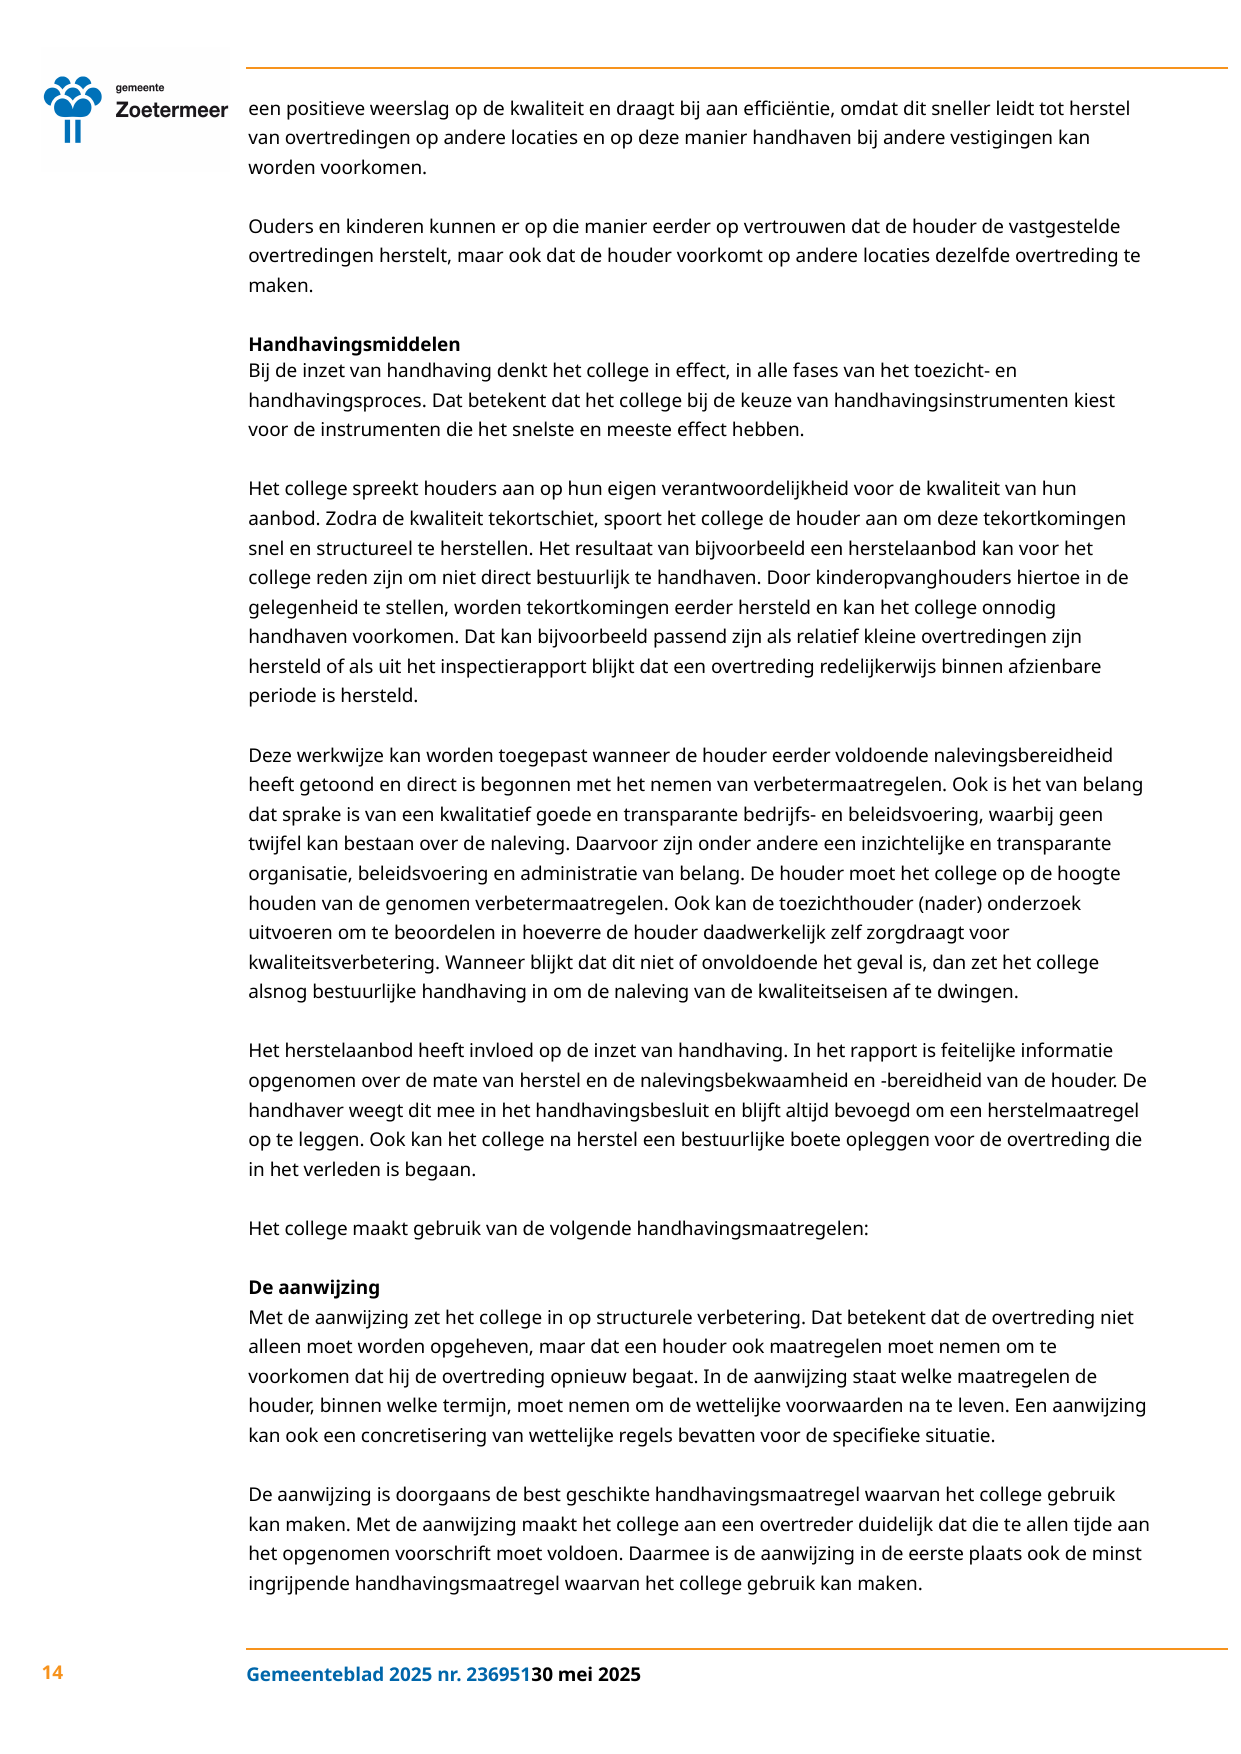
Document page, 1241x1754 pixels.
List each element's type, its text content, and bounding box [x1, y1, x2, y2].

text Bij de inzet van handhaving denkt het college in effect, in alle fases van het toezicht- en handhavingsproces. Dat betekent dat het college bij de keuze van handhavingsinstrumenten kiest voor de instrumenten die het snelste en meeste effect hebben. [248, 357, 1152, 442]
text Ouders en kinderen kunnen er op die manier eerder op vertrouwen dat de houder de vastgestelde overtredingen herstelt, maar ook dat de houder voorkomt op andere locaties dezelfde overtreding te maken. [248, 213, 1152, 298]
text De aanwijzing [248, 1274, 1152, 1300]
text De aanwijzing is doorgaans de best geschikte handhavingsmaatregel waarvan het college gebruik kan maken. Met de aanwijzing maakt het college aan een overtreder duidelijk dat die te allen tijde aan het opgenomen voorschrift moet voldoen. Daarmee is de aanwijzing in de eerste plaats ook de minst ingrijpende handhavingsmaatregel waarvan het college gebruik kan maken. [248, 1481, 1152, 1596]
text een positieve weerslag op de kwaliteit en draagt bij aan efficiëntie, omdat dit sneller leidt tot herstel van overtredingen op andere locaties en op deze manier handhaven bij andere vestigingen kan worden voorkomen. [248, 95, 1152, 180]
text Het college spreekt houders aan op hun eigen verantwoordelijkheid voor de kwaliteit van hun aanbod. Zodra de kwaliteit tekortschiet, spoort het college de houder aan om deze tekortkomingen snel en structureel te herstellen. Het resultaat van bijvoorbeeld een herstelaanbod kan voor het college reden zijn om niet direct bestuurlijk te handhaven. Door kinderopvanghouders hiertoe in de gelegenheid te stellen, worden tekortkomingen eerder hersteld en kan het college onnodig handhaven voorkomen. Dat kan bijvoorbeeld passend zijn als relatief kleine overtredingen zijn hersteld of als uit het inspectierapport blijkt dat een overtreding redelijkerwijs binnen afzienbare periode is hersteld. [248, 476, 1152, 708]
text Deze werkwijze kan worden toegepast wanneer de houder eerder voldoende nalevingsbereidheid heeft getoond en direct is begonnen met het nemen van verbetermaatregelen. Ook is het van belang dat sprake is van een kwalitatief goede en transparante bedrijfs- en beleidsvoering, waarbij geen twijfel kan bestaan over de naleving. Daarvoor zijn onder andere een inzichtelijke en transparante organisatie, beleidsvoering en administratie van belang. De houder moet het college op de hoogte houden van de genomen verbetermaatregelen. Ook kan de toezichthouder (nader) onderzoek uitvoeren om te beoordelen in hoeverre de houder daadwerkelijk zelf zorgdraagt voor kwaliteitsverbetering. Wanneer blijkt dat dit niet of onvoldoende het geval is, dan zet het college alsnog bestuurlijke handhaving in om de naleving van de kwaliteitseisen af te dwingen. [248, 742, 1152, 1004]
text Het college maakt gebruik van de volgende handhavingsmaatregelen: [248, 1215, 1152, 1241]
text Handhavingsmiddelen [248, 331, 1152, 357]
text Het herstelaanbod heeft invloed op de inzet van handhaving. In het rapport is feitelijke informatie opgenomen over de mate van herstel en de nalevingsbekwaamheid en -bereidheid van de houder. De handhaver weegt dit mee in het handhavingsbesluit en blijft altijd bevoegd om een herstelmaatregel op te leggen. Ook kan het college na herstel een bestuurlijke boete opleggen voor de overtreding die in het verleden is begaan. [248, 1038, 1152, 1182]
text Met de aanwijzing zet het college in op structurele verbetering. Dat betekent dat de overtreding niet alleen moet worden opgeheven, maar dat een houder ook maatregelen moet nemen om te voorkomen dat hij de overtreding opnieuw begaat. In de aanwijzing staat welke maatregelen de houder, binnen welke termijn, moet nemen om de wettelijke voorwaarden na te leven. Een aanwijzing kan ook een concretisering van wettelijke regels bevatten voor de specifieke situatie. [248, 1304, 1152, 1448]
picture [41, 47, 231, 172]
